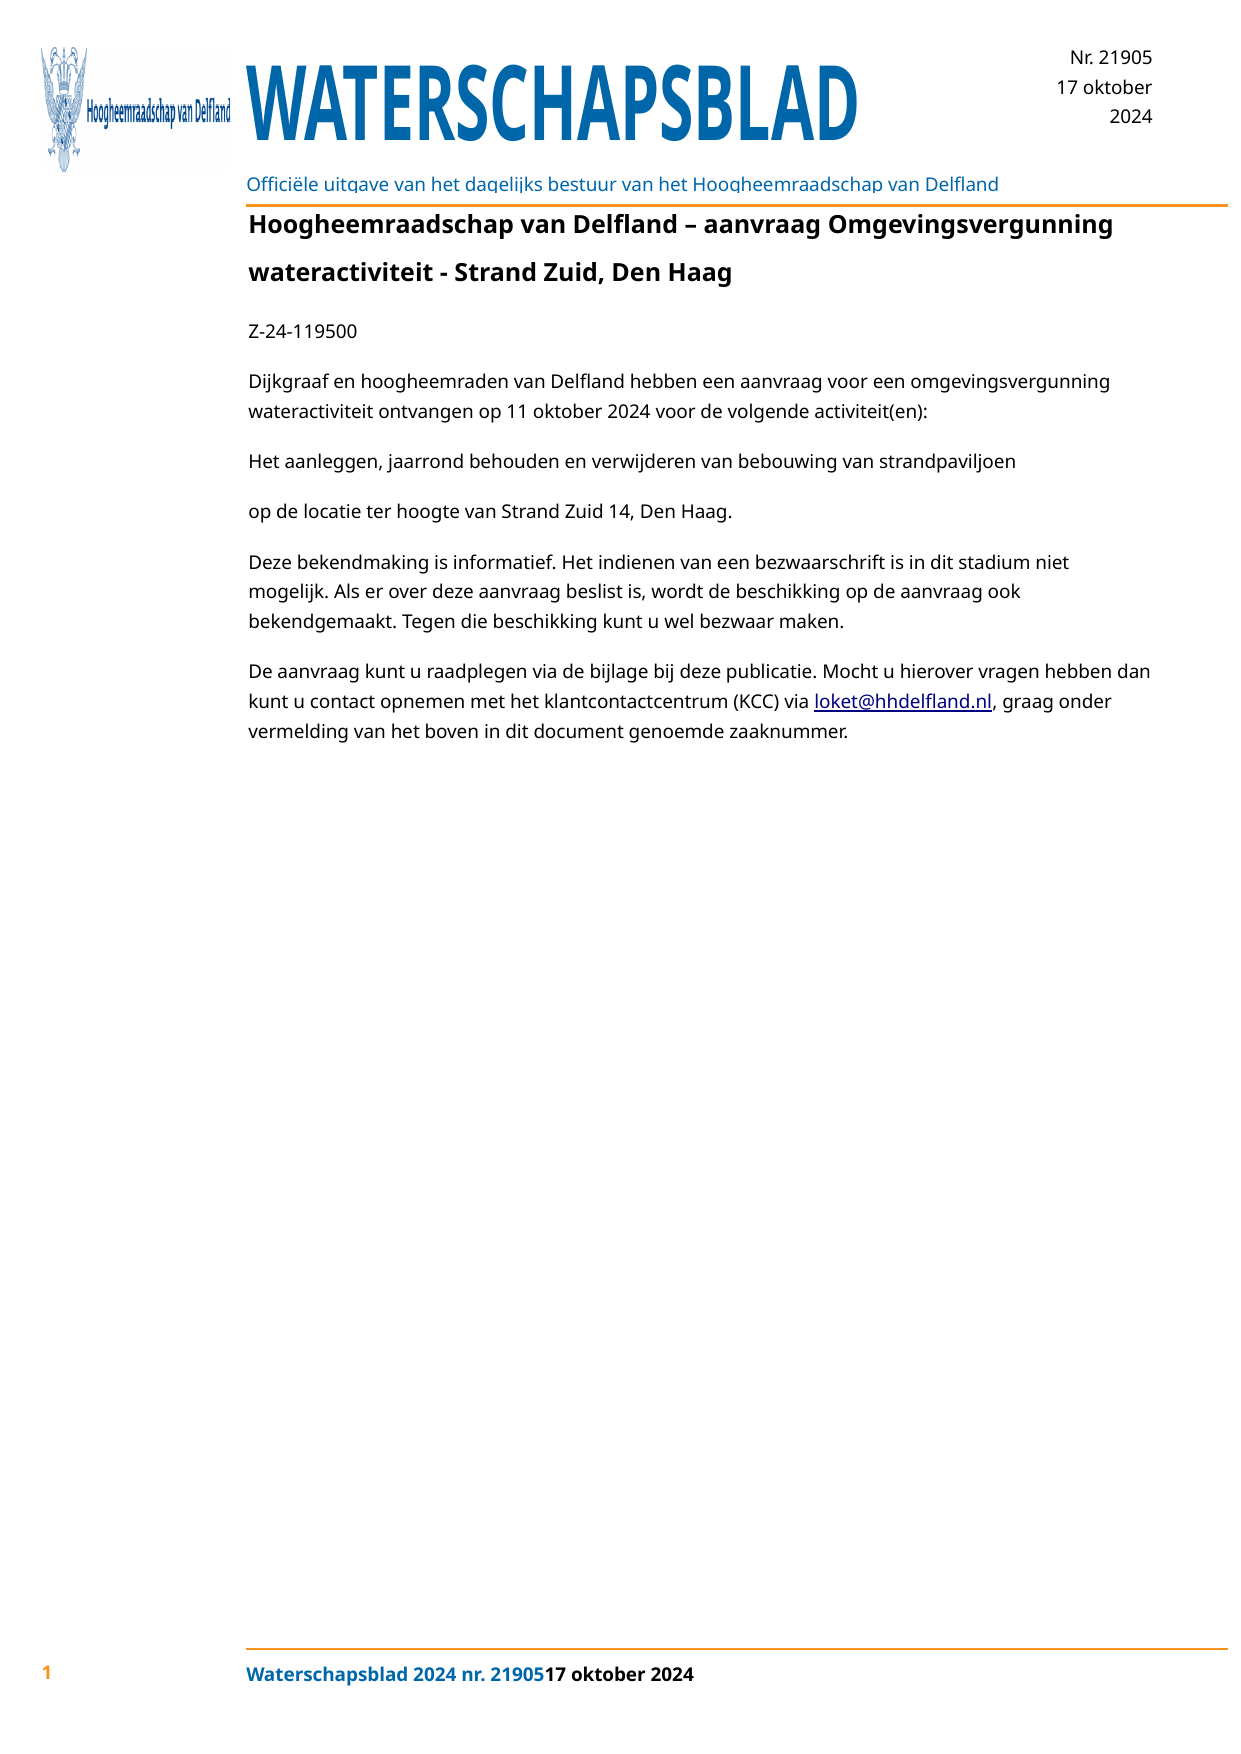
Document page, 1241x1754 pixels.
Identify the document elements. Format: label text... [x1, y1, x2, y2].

text De aanvraag kunt u raadplegen via de bijlage bij deze publicatie. Mocht u hierover vragen hebben dan kunt u contact opnemen met het klantcontactcentrum (KCC) via loket@hhdelfland.nl, graag onder vermelding van het boven in dit document genoemde zaaknummer. [248, 659, 1152, 744]
text Z-24-119500 [248, 318, 1152, 344]
text Hoogheemraadschap van Delfland – aanvraag Omgevingsvergunning wateractiviteit - Strand Zuid, Den Haag [248, 207, 1152, 288]
text Het aanleggen, jaarrond behouden en verwijderen van bebouwing van strandpaviljoen [248, 448, 1152, 474]
text Deze bekendmaking is informatief. Het indienen van een bezwaarschrift is in dit stadium niet mogelijk. Als er over deze aanvraag beslist is, wordt de beschikking op de aanvraag ook bekendgemaakt. Tegen die beschikking kunt u wel bezwaar maken. [248, 549, 1152, 634]
text op de locatie ter hoogte van Strand Zuid 14, Den Haag. [248, 499, 1152, 524]
picture [41, 47, 231, 172]
text Dijkgraaf en hoogheemraden van Delfland hebben een aanvraag voor een omgevingsvergunning wateractiviteit ontvangen op 11 oktober 2024 voor de volgende activiteit(en): [248, 368, 1152, 424]
